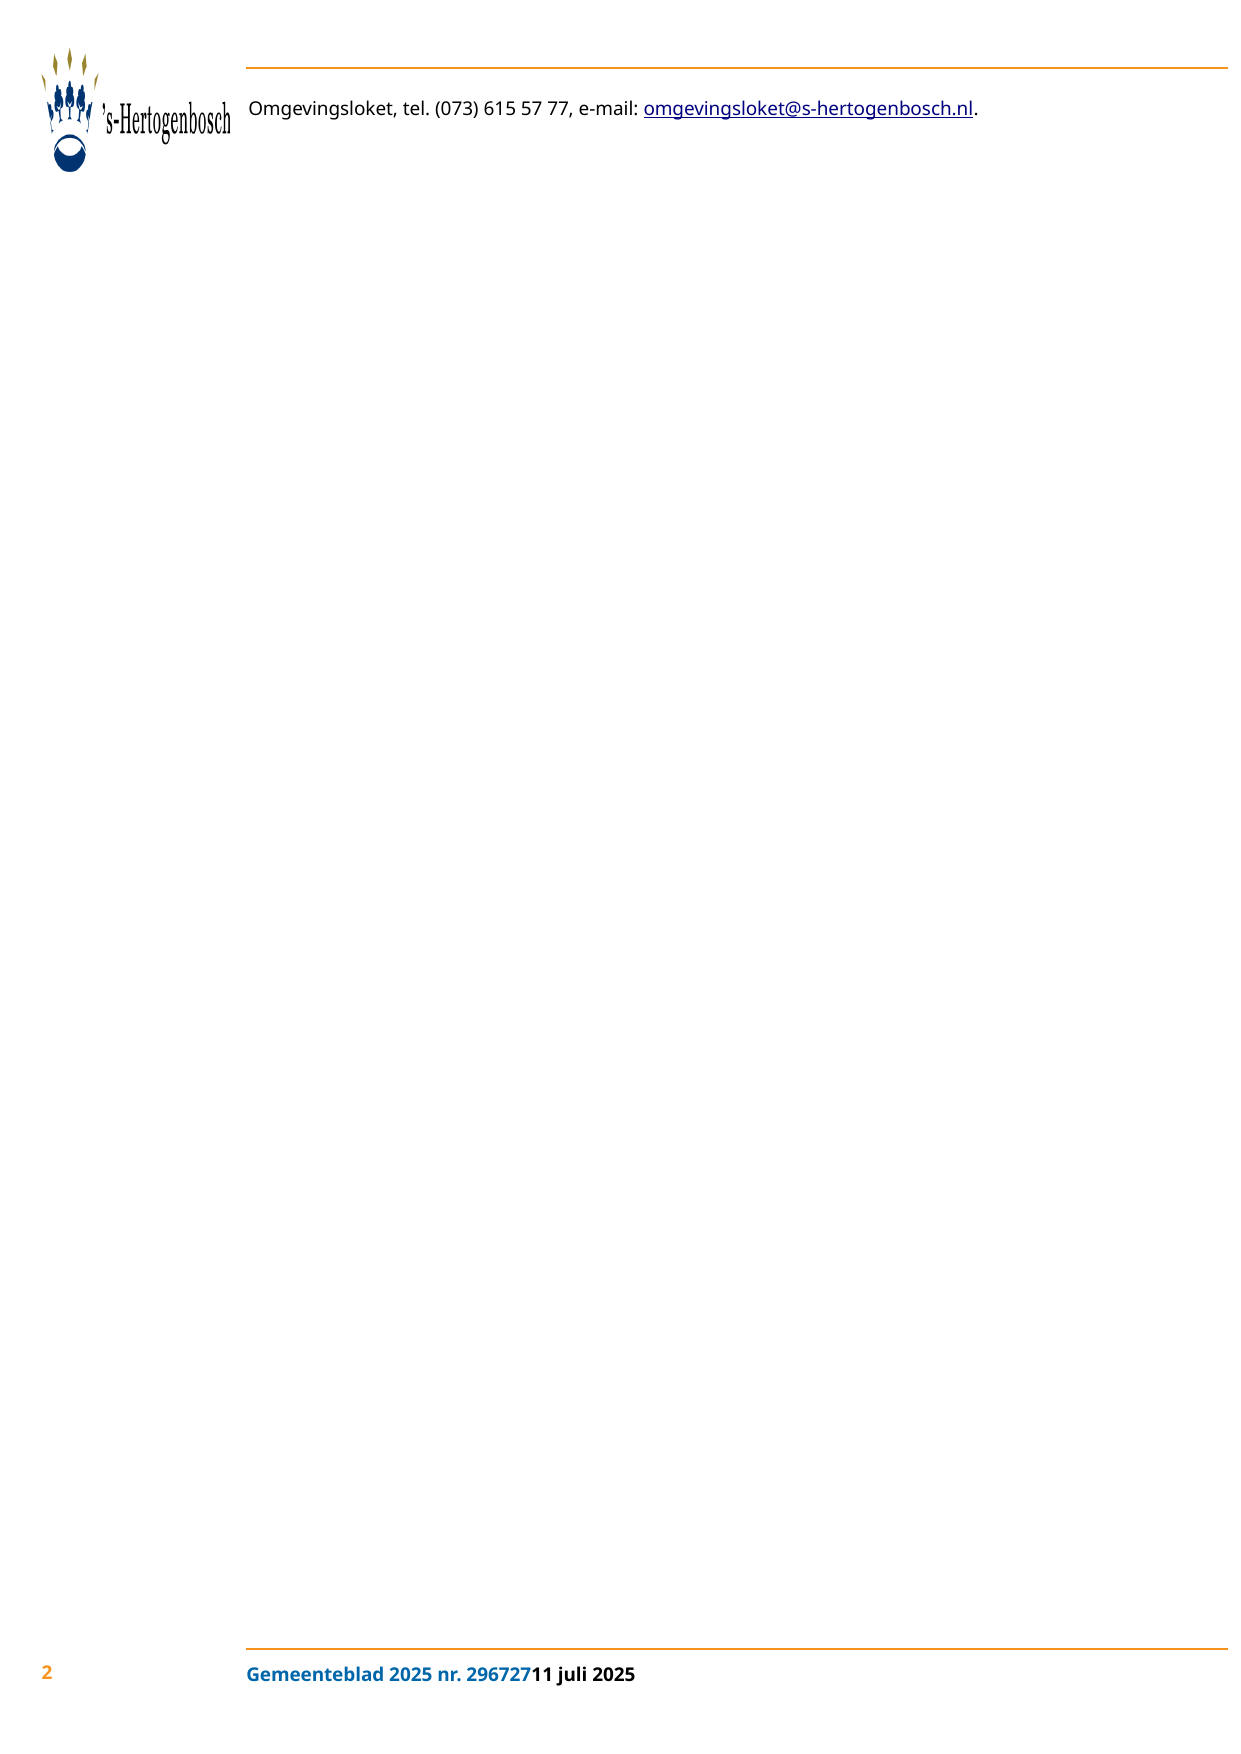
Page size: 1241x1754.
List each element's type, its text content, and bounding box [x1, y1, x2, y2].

picture [41, 47, 231, 172]
text Omgevingsloket, tel. (073) 615 57 77, e-mail: omgevingsloket@s-hertogenbosch.nl. [248, 95, 1152, 121]
